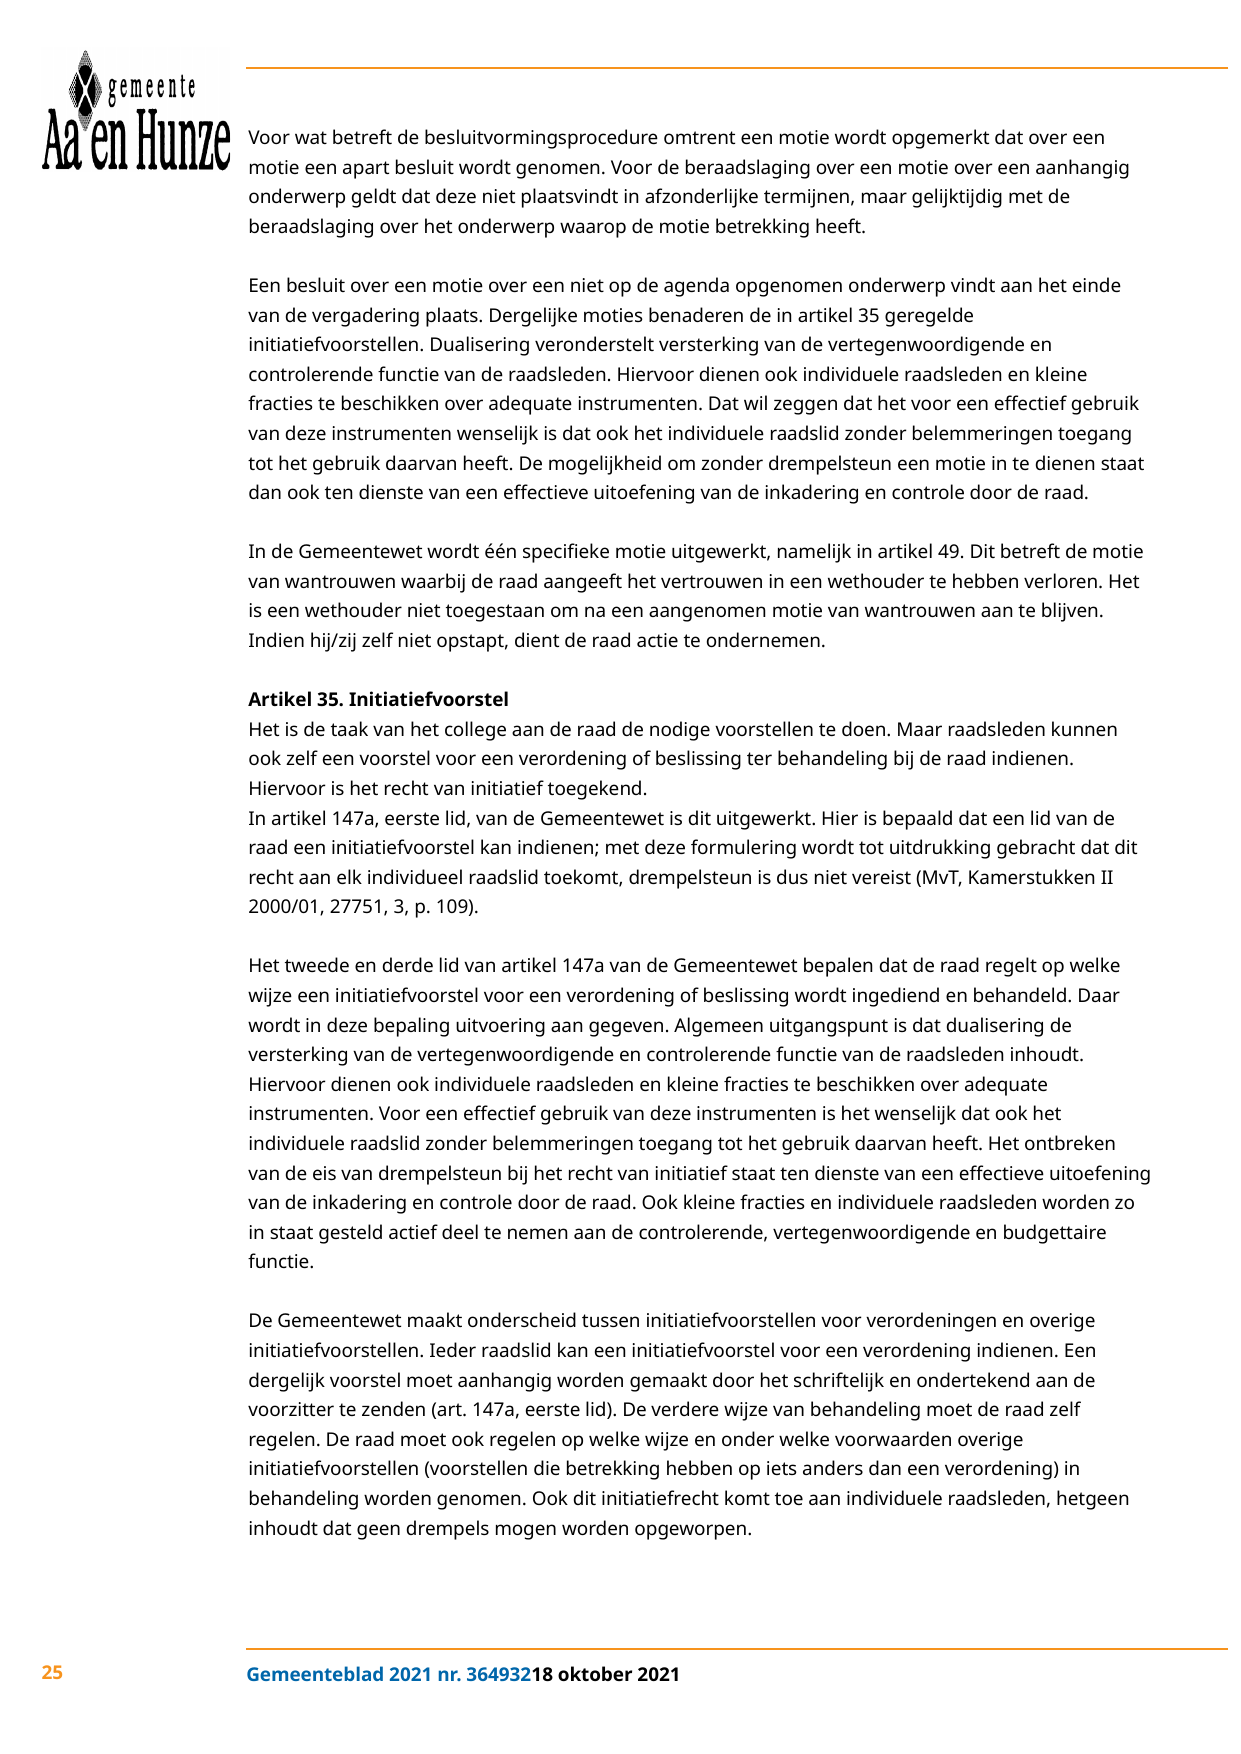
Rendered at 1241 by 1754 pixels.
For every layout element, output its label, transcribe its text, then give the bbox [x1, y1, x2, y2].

text In de Gemeentewet wordt één specifieke motie uitgewerkt, namelijk in artikel 49. Dit betreft de motie van wantrouwen waarbij de raad aangeeft het vertrouwen in een wethouder te hebben verloren. Het is een wethouder niet toegestaan om na een aangenomen motie van wantrouwen aan te blijven. Indien hij/zij zelf niet opstapt, dient de raad actie te ondernemen. [248, 538, 1152, 653]
text Een besluit over een motie over een niet op de agenda opgenomen onderwerp vindt aan het einde van de vergadering plaats. Dergelijke moties benaderen de in artikel 35 geregelde initiatiefvoorstellen. Dualisering veronderstelt versterking van de vertegenwoordigende en controlerende functie van de raadsleden. Hiervoor dienen ook individuele raadsleden en kleine fracties te beschikken over adequate instrumenten. Dat wil zeggen dat het voor een effectief gebruik van deze instrumenten wenselijk is dat ook het individuele raadslid zonder belemmeringen toegang tot het gebruik daarvan heeft. De mogelijkheid om zonder drempelsteun een motie in te dienen staat dan ook ten dienste van een effectieve uitoefening van de inkadering en controle door de raad. [248, 272, 1152, 505]
text Artikel 35. Initiatiefvoorstel [248, 686, 1152, 712]
picture [41, 47, 231, 172]
text Voor wat betreft de besluitvormingsprocedure omtrent een motie wordt opgemerkt dat over een motie een apart besluit wordt genomen. Voor de beraadslaging over een motie over een aanhangig onderwerp geldt dat deze niet plaatsvindt in afzonderlijke termijnen, maar gelijktijdig met de beraadslaging over het onderwerp waarop de motie betrekking heeft. [248, 124, 1152, 239]
text De Gemeentewet maakt onderscheid tussen initiatiefvoorstellen voor verordeningen en overige initiatiefvoorstellen. Ieder raadslid kan een initiatiefvoorstel voor een verordening indienen. Een dergelijk voorstel moet aanhangig worden gemaakt door het schriftelijk en ondertekend aan de voorzitter te zenden (art. 147a, eerste lid). De verdere wijze van behandeling moet de raad zelf regelen. De raad moet ook regelen op welke wijze en onder welke voorwaarden overige initiatiefvoorstellen (voorstellen die betrekking hebben op iets anders dan een verordening) in behandeling worden genomen. Ook dit initiatiefrecht komt toe aan individuele raadsleden, hetgeen inhoudt dat geen drempels mogen worden opgeworpen. [248, 1308, 1152, 1541]
text Het tweede en derde lid van artikel 147a van de Gemeentewet bepalen dat de raad regelt op welke wijze een initiatiefvoorstel voor een verordening of beslissing wordt ingediend en behandeld. Daar wordt in deze bepaling uitvoering aan gegeven. Algemeen uitgangspunt is dat dualisering de versterking van de vertegenwoordigende en controlerende functie van de raadsleden inhoudt. Hiervoor dienen ook individuele raadsleden en kleine fracties te beschikken over adequate instrumenten. Voor een effectief gebruik van deze instrumenten is het wenselijk dat ook het individuele raadslid zonder belemmeringen toegang tot het gebruik daarvan heeft. Het ontbreken van de eis van drempelsteun bij het recht van initiatief staat ten dienste van een effectieve uitoefening van de inkadering en controle door de raad. Ook kleine fracties en individuele raadsleden worden zo in staat gesteld actief deel te nemen aan de controlerende, vertegenwoordigende en budgettaire functie. [248, 953, 1152, 1274]
text Het is de taak van het college aan de raad de nodige voorstellen te doen. Maar raadsleden kunnen ook zelf een voorstel voor een verordening of beslissing ter behandeling bij de raad indienen. Hiervoor is het recht van initiatief toegekend. [248, 716, 1152, 801]
text In artikel 147a, eerste lid, van de Gemeentewet is dit uitgewerkt. Hier is bepaald dat een lid van de raad een initiatiefvoorstel kan indienen; met deze formulering wordt tot uitdrukking gebracht dat dit recht aan elk individueel raadslid toekomt, drempelsteun is dus niet vereist (MvT, Kamerstukken II 2000/01, 27751, 3, p. 109). [248, 805, 1152, 919]
